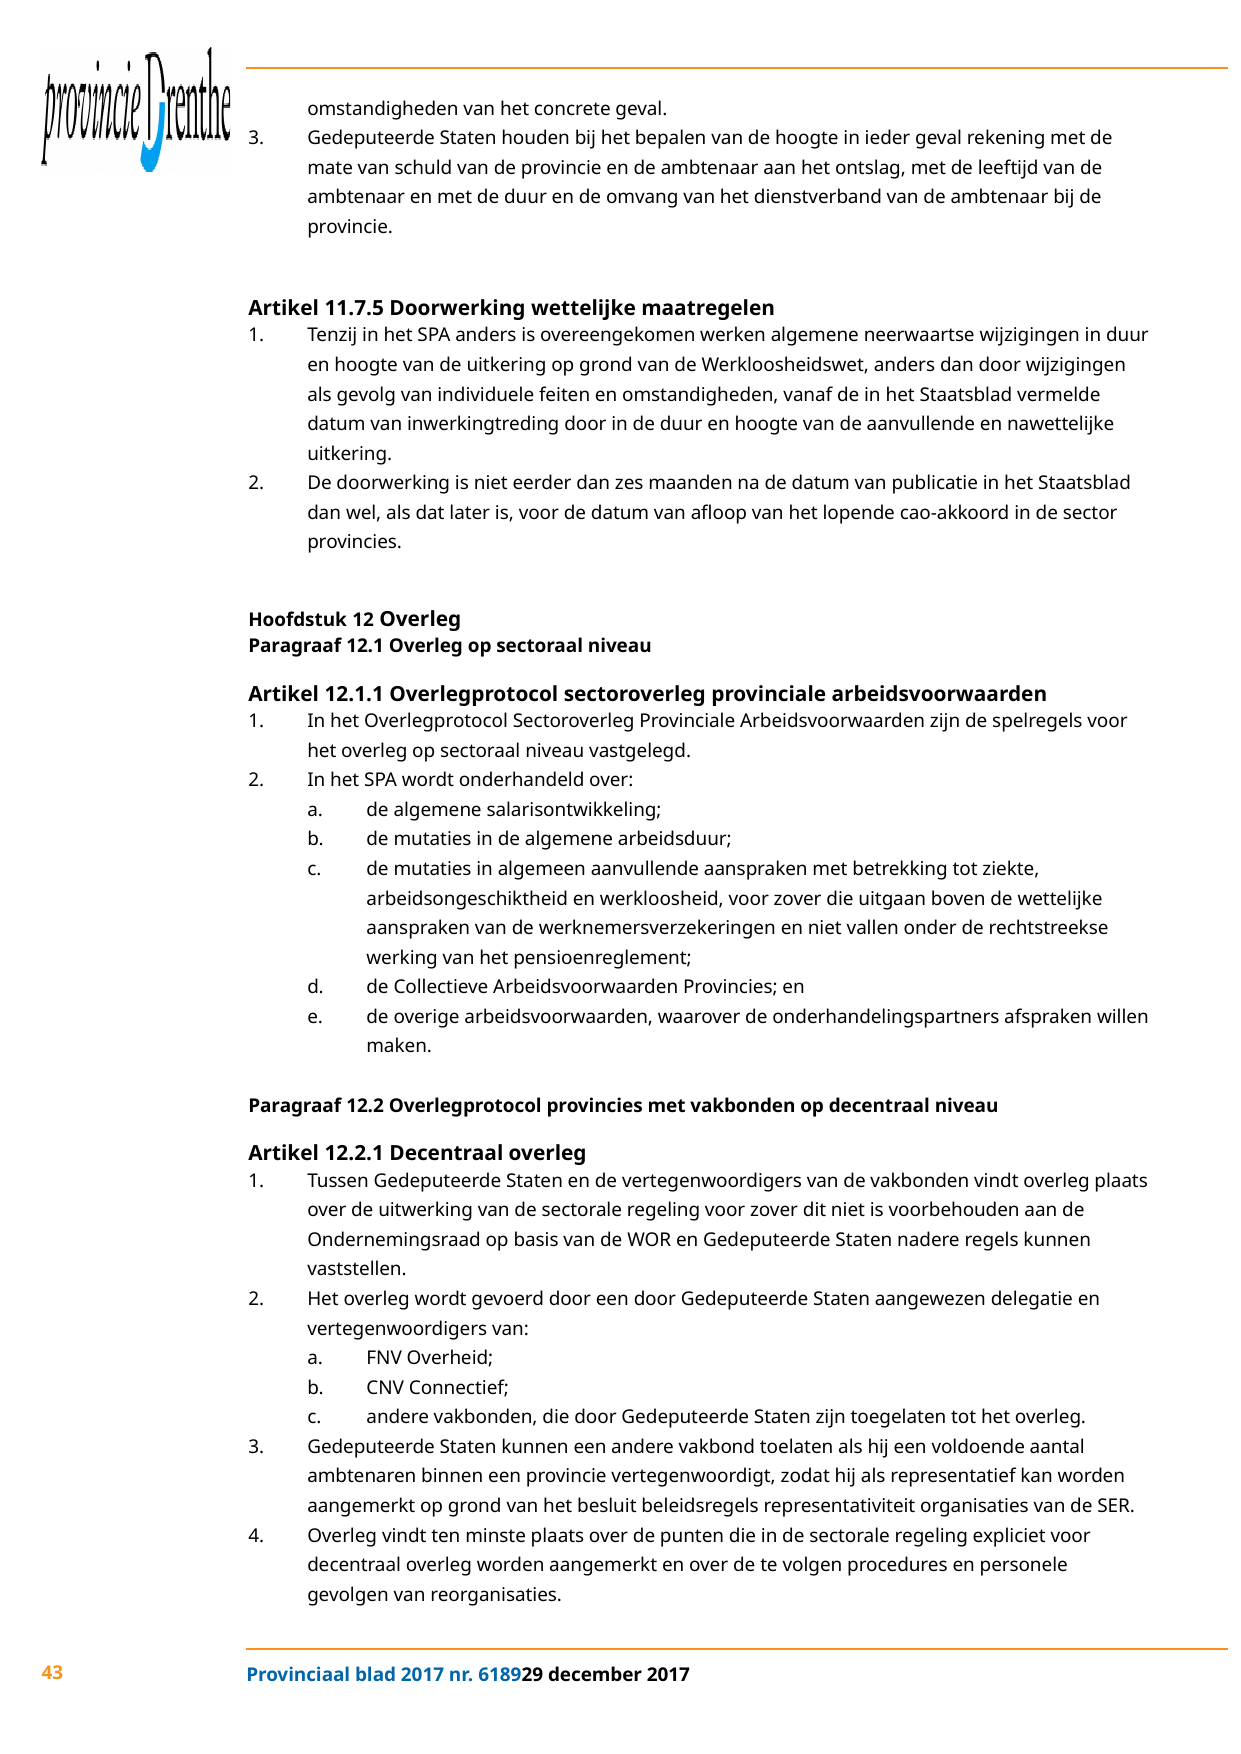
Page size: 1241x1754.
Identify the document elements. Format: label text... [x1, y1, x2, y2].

list Het overleg wordt gevoerd door een door Gedeputeerde Staten aangewezen delegatie en vertegenwoordigers van: [248, 1285, 1152, 1341]
list de mutaties in algemeen aanvullende aanspraken met betrekking tot ziekte, arbeidsongeschiktheid en werkloosheid, voor zover die uitgaan boven de wettelijke aanspraken van de werknemersverzekeringen en niet vallen onder de rechtstreekse werking van het pensioenreglement; [307, 855, 1152, 970]
picture [41, 47, 231, 172]
text Paragraaf 12.1 Overleg op sectoraal niveau [248, 632, 1152, 658]
list De doorwerking is niet eerder dan zes maanden na de datum van publicatie in het Staatsblad dan wel, als dat later is, voor de datum van afloop van het lopende cao-akkoord in de sector provincies. [248, 469, 1152, 554]
text Hoofdstuk 12 Overleg [248, 604, 1152, 632]
list de overige arbeidsvoorwaarden, waarover de onderhandelingspartners afspraken willen maken. [307, 1003, 1152, 1058]
list CNV Connectief; [307, 1374, 1152, 1400]
list Tussen Gedeputeerde Staten en de vertegenwoordigers van de vakbonden vindt overleg plaats over de uitwerking van de sectorale regeling voor zover dit niet is voorbehouden aan de Ondernemingsraad op basis van de WOR en Gedeputeerde Staten nadere regels kunnen vaststellen. [248, 1167, 1152, 1281]
list In het Overlegprotocol Sectoroverleg Provinciale Arbeidsvoorwaarden zijn de spelregels voor het overleg op sectoraal niveau vastgelegd. [248, 707, 1152, 763]
list de Collectieve Arbeidsvoorwaarden Provincies; en [307, 973, 1152, 999]
list FNV Overheid; [307, 1344, 1152, 1370]
text Artikel 12.2.1 Decentraal overleg [248, 1138, 1152, 1167]
list omstandigheden van het concrete geval. [248, 95, 1152, 121]
list Overleg vindt ten minste plaats over de punten die in de sectorale regeling expliciet voor decentraal overleg worden aangemerkt en over de te volgen procedures en personele gevolgen van reorganisaties. [248, 1522, 1152, 1607]
list de mutaties in de algemene arbeidsduur; [307, 826, 1152, 851]
text Artikel 11.7.5 Doorwerking wettelijke maatregelen [248, 293, 1152, 322]
text Artikel 12.1.1 Overlegprotocol sectoroverleg provinciale arbeidsvoorwaarden [248, 679, 1152, 707]
text Paragraaf 12.2 Overlegprotocol provincies met vakbonden op decentraal niveau [248, 1092, 1152, 1118]
list Gedeputeerde Staten kunnen een andere vakbond toelaten als hij een voldoende aantal ambtenaren binnen een provincie vertegenwoordigt, zodat hij als representatief kan worden aangemerkt op grond van het besluit beleidsregels representativiteit organisaties van de SER. [248, 1433, 1152, 1518]
list Gedeputeerde Staten houden bij het bepalen van de hoogte in ieder geval rekening met de mate van schuld van de provincie en de ambtenaar aan het ontslag, met de leeftijd van de ambtenaar en met de duur en de omvang van het dienstverband van de ambtenaar bij de provincie. [248, 124, 1152, 239]
list de algemene salarisontwikkeling; [307, 796, 1152, 822]
list In het SPA wordt onderhandeld over: [248, 766, 1152, 792]
list Tenzij in het SPA anders is overeengekomen werken algemene neerwaartse wijzigingen in duur en hoogte van de uitkering op grond van de Werkloosheidswet, anders dan door wijzigingen als gevolg van individuele feiten en omstandigheden, vanaf de in het Staatsblad vermelde datum van inwerkingtreding door in de duur en hoogte van de aanvullende en nawettelijke uitkering. [248, 322, 1152, 466]
list andere vakbonden, die door Gedeputeerde Staten zijn toegelaten tot het overleg. [307, 1403, 1152, 1429]
